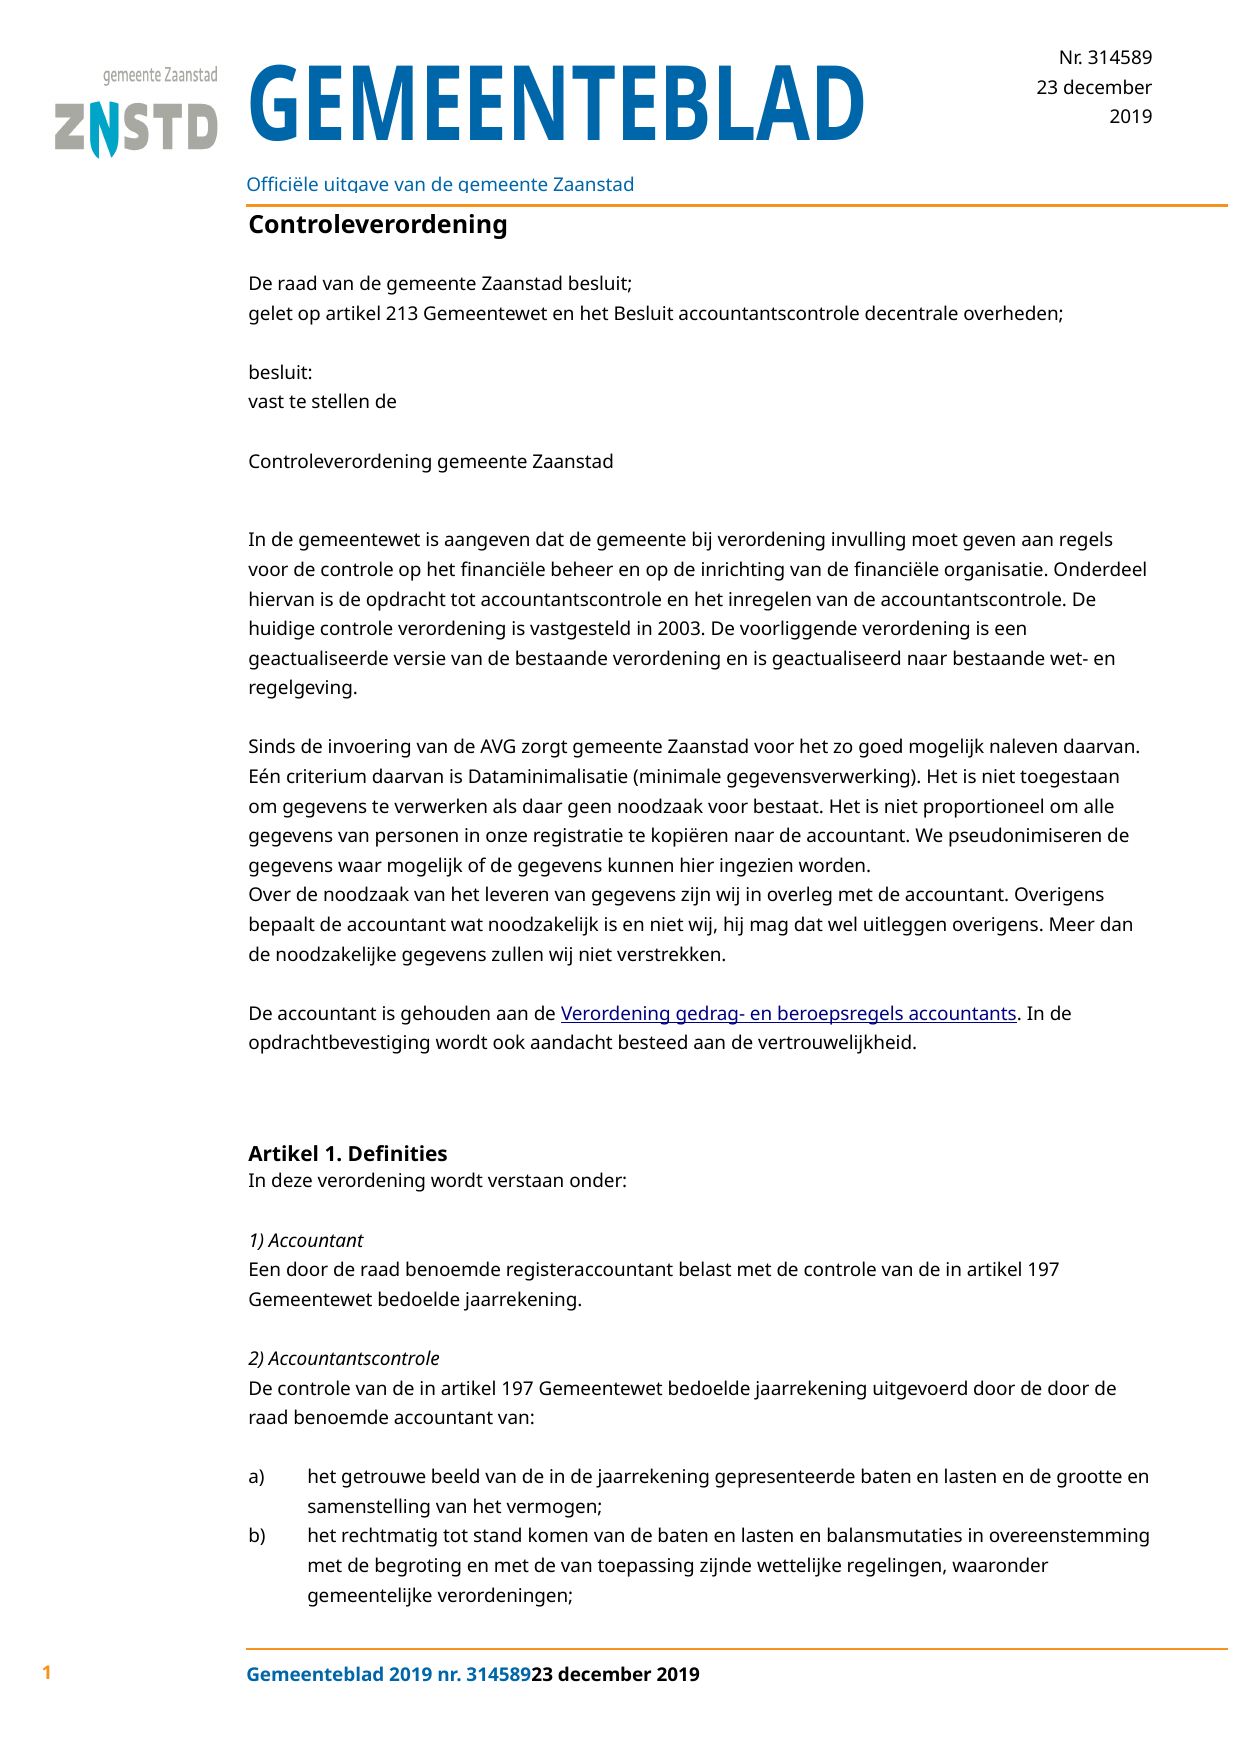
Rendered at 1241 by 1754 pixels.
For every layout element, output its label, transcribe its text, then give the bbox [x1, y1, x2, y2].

text Een door de raad benoemde registeraccountant belast met de controle van de in artikel 197 Gemeentewet bedoelde jaarrekening. [248, 1256, 1152, 1312]
text Artikel 1. Definities [248, 1139, 1152, 1168]
text De controle van de in artikel 197 Gemeentewet bedoelde jaarrekening uitgevoerd door de door de raad benoemde accountant van: [248, 1375, 1152, 1430]
text 2) Accountantscontrole [248, 1345, 1152, 1371]
text besluit: [248, 359, 1152, 385]
text De accountant is gehouden aan de Verordening gedrag- en beroepsregels accountants. In de opdrachtbevestiging wordt ook aandacht besteed aan de vertrouwelijkheid. [248, 1000, 1152, 1055]
text De raad van de gemeente Zaanstad besluit; [248, 270, 1152, 296]
list het getrouwe beeld van de in de jaarrekening gepresenteerde baten en lasten en de grootte en samenstelling van het vermogen; [248, 1463, 1152, 1519]
list het rechtmatig tot stand komen van de baten en lasten en balansmutaties in overeenstemming met de begroting en met de van toepassing zijnde wettelijke regelingen, waaronder gemeentelijke verordeningen; [248, 1523, 1152, 1607]
text Over de noodzaak van het leveren van gegevens zijn wij in overleg met de accountant. Overigens bepaalt de accountant wat noodzakelijk is en niet wij, hij mag dat wel uitleggen overigens. Meer dan de noodzakelijke gegevens zullen wij niet verstrekken. [248, 882, 1152, 967]
text In de gemeentewet is aangeven dat de gemeente bij verordening invulling moet geven aan regels voor de controle op het financiële beheer en op de inrichting van de financiële organisatie. Onderdeel hiervan is de opdracht tot accountantscontrole en het inregelen van de accountantscontrole. De huidige controle verordening is vastgesteld in 2003. De voorliggende verordening is een geactualiseerde versie van de bestaande verordening en is geactualiseerd naar bestaande wet- en regelgeving. [248, 527, 1152, 700]
picture [41, 47, 231, 172]
text In deze verordening wordt verstaan onder: [248, 1168, 1152, 1193]
text Controleverordening gemeente Zaanstad [248, 448, 1152, 473]
text vast te stellen de [248, 389, 1152, 414]
text Controleverordening [248, 207, 1152, 241]
text 1) Accountant [248, 1227, 1152, 1252]
text Sinds de invoering van de AVG zorgt gemeente Zaanstad voor het zo goed mogelijk naleven daarvan. Eén criterium daarvan is Dataminimalisatie (minimale gegevensverwerking). Het is niet toegestaan om gegevens te verwerken als daar geen noodzaak voor bestaat. Het is niet proportioneel om alle gegevens van personen in onze registratie te kopiëren naar de accountant. We pseudonimiseren de gegevens waar mogelijk of de gegevens kunnen hier ingezien worden. [248, 734, 1152, 878]
text gelet op artikel 213 Gemeentewet en het Besluit accountantscontrole decentrale overheden; [248, 300, 1152, 326]
